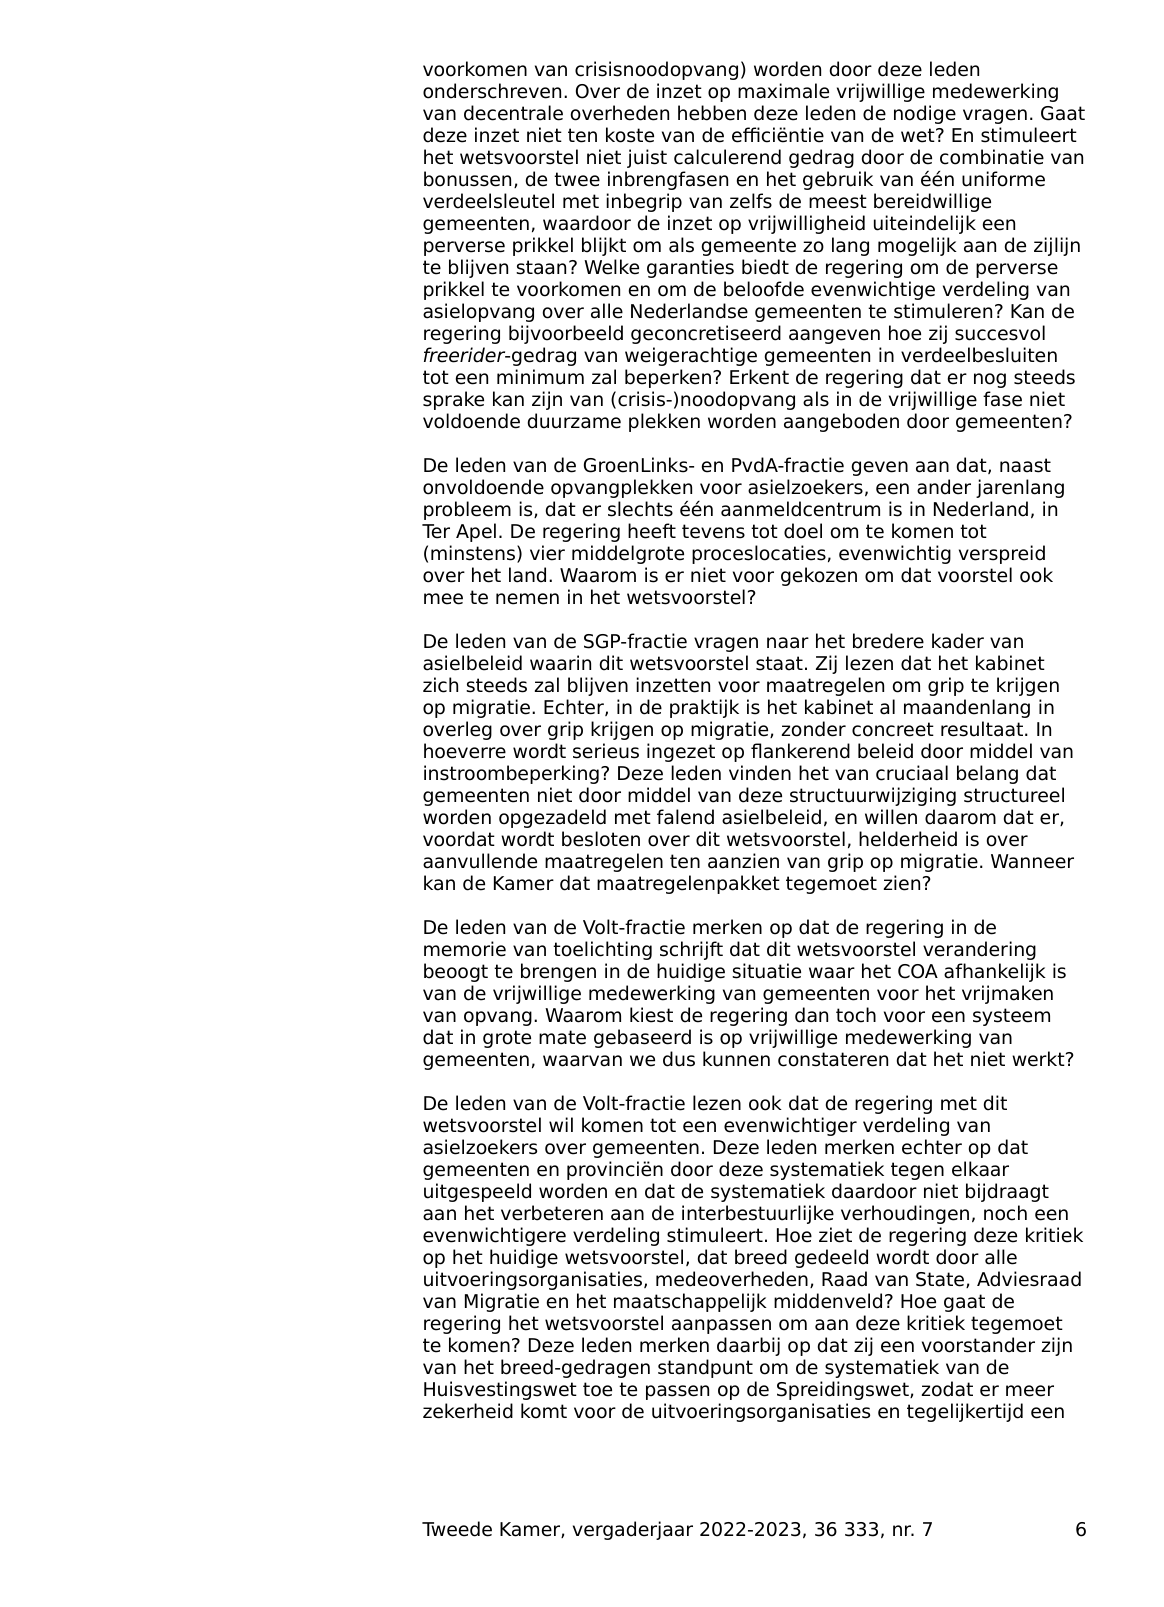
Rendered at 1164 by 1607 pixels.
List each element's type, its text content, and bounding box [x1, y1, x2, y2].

text De leden van de SGP-fractie vragen naar het bredere kader van asielbeleid waarin dit wetsvoorstel staat. Zij lezen dat het kabinet zich steeds zal blijven inzetten voor maatregelen om grip te krijgen op migratie. Echter, in de praktijk is het kabinet al maandenlang in overleg over grip krijgen op migratie, zonder concreet resultaat. In hoeverre wordt serieus ingezet op flankerend beleid door middel van instroombeperking? Deze leden vinden het van cruciaal belang dat gemeenten niet door middel van deze structuurwijziging structureel worden opgezadeld met falend asielbeleid, en willen daarom dat er, voordat wordt besloten over dit wetsvoorstel, helderheid is over aanvullende maatregelen ten aanzien van grip op migratie. Wanneer kan de Kamer dat maatregelenpakket tegemoet zien? [422, 631, 1087, 895]
text De leden van de Volt-fractie lezen ook dat de regering met dit wetsvoorstel wil komen tot een evenwichtiger verdeling van asielzoekers over gemeenten. Deze leden merken echter op dat gemeenten en provinciën door deze systematiek tegen elkaar uitgespeeld worden en dat de systematiek daardoor niet bijdraagt aan het verbeteren aan de interbestuurlijke verhoudingen, noch een evenwichtigere verdeling stimuleert. Hoe ziet de regering deze kritiek op het huidige wetsvoorstel, dat breed gedeeld wordt door alle uitvoeringsorganisaties, medeoverheden, Raad van State, Adviesraad van Migratie en het maatschappelijk middenveld? Hoe gaat de regering het wetsvoorstel aanpassen om aan deze kritiek tegemoet te komen? Deze leden merken daarbij op dat zij een voorstander zijn van het breed-gedragen standpunt om de systematiek van de Huisvestingswet toe te passen op de Spreidingswet, zodat er meer zekerheid komt voor de uitvoeringsorganisaties en tegelijkertijd een [422, 1093, 1087, 1423]
text voorkomen van crisisnoodopvang) worden door deze leden onderschreven. Over de inzet op maximale vrijwillige medewerking van decentrale overheden hebben deze leden de nodige vragen. Gaat deze inzet niet ten koste van de efficiëntie van de wet? En stimuleert het wetsvoorstel niet juist calculerend gedrag door de combinatie van bonussen, de twee inbrengfasen en het gebruik van één uniforme verdeelsleutel met inbegrip van zelfs de meest bereidwillige gemeenten, waardoor de inzet op vrijwilligheid uiteindelijk een perverse prikkel blijkt om als gemeente zo lang mogelijk aan de zijlijn te blijven staan? Welke garanties biedt de regering om de perverse prikkel te voorkomen en om de beloofde evenwichtige verdeling van asielopvang over alle Nederlandse gemeenten te stimuleren? Kan de regering bijvoorbeeld geconcretiseerd aangeven hoe zij succesvol freerider-gedrag van weigerachtige gemeenten in verdeelbesluiten tot een minimum zal beperken? Erkent de regering dat er nog steeds sprake kan zijn van (crisis-)noodopvang als in de vrijwillige fase niet voldoende duurzame plekken worden aangeboden door gemeenten? [422, 59, 1087, 433]
text De leden van de GroenLinks- en PvdA-fractie geven aan dat, naast onvoldoende opvangplekken voor asielzoekers, een ander jarenlang probleem is, dat er slechts één aanmeldcentrum is in Nederland, in Ter Apel. De regering heeft tevens tot doel om te komen tot (minstens) vier middelgrote proceslocaties, evenwichtig verspreid over het land. Waarom is er niet voor gekozen om dat voorstel ook mee te nemen in het wetsvoorstel? [422, 455, 1087, 609]
text De leden van de Volt-fractie merken op dat de regering in de memorie van toelichting schrijft dat dit wetsvoorstel verandering beoogt te brengen in de huidige situatie waar het COA afhankelijk is van de vrijwillige medewerking van gemeenten voor het vrijmaken van opvang. Waarom kiest de regering dan toch voor een systeem dat in grote mate gebaseerd is op vrijwillige medewerking van gemeenten, waarvan we dus kunnen constateren dat het niet werkt? [422, 917, 1087, 1071]
